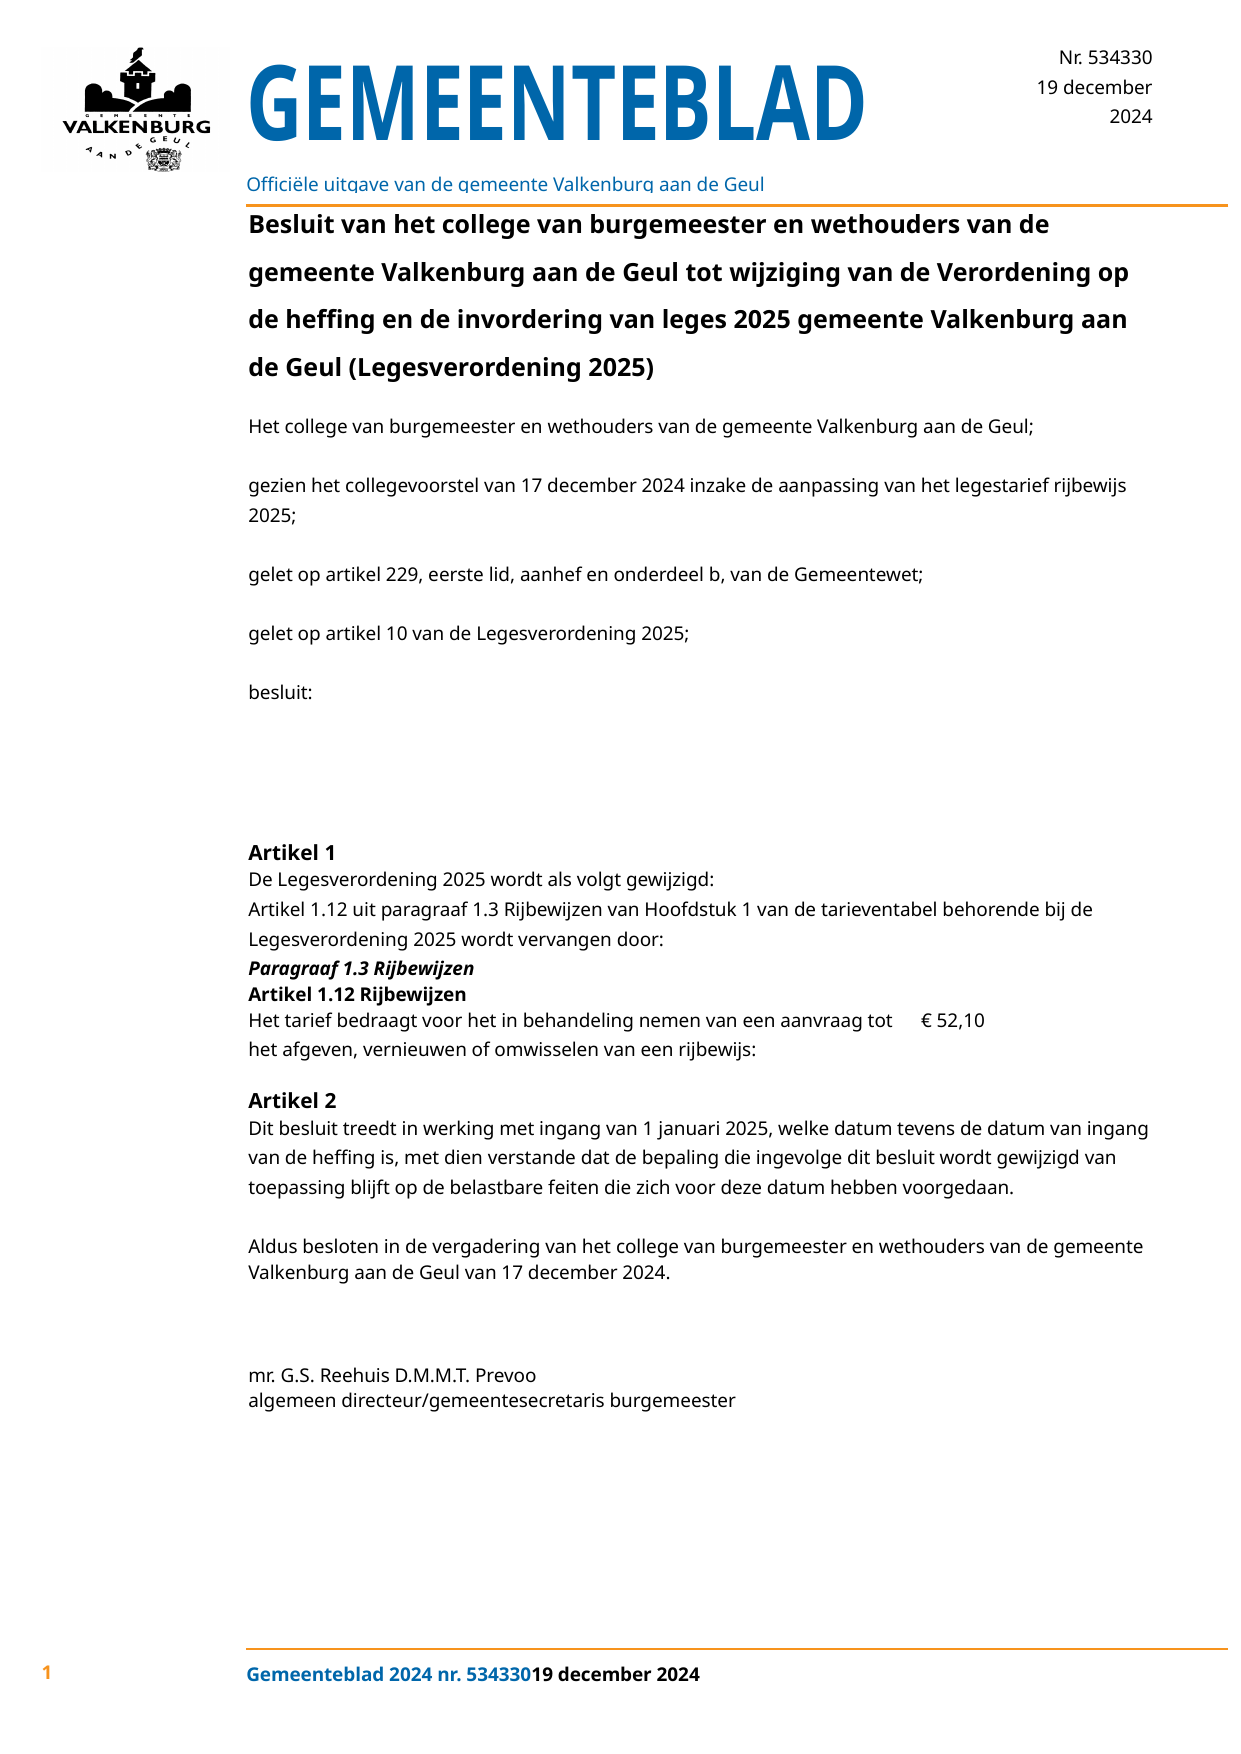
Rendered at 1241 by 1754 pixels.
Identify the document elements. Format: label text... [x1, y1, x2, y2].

text gelet op artikel 10 van de Legesverordening 2025; [248, 620, 1152, 646]
text De Legesverordening 2025 wordt als volgt gewijzigd: [248, 867, 1152, 892]
text algemeen directeur/gemeentesecretaris burgemeester [248, 1387, 1152, 1413]
text Artikel 1 [248, 838, 1152, 867]
text besluit: [248, 679, 1152, 705]
table_cell [921, 981, 1152, 1007]
text mr. G.S. Reehuis D.M.M.T. Prevoo [248, 1362, 1152, 1387]
text gezien het collegevoorstel van 17 december 2024 inzake de aanpassing van het legestarief rijbewijs 2025; [248, 472, 1152, 528]
text Aldus besloten in de vergadering van het college van burgemeester en wethouders van de gemeente Valkenburg aan de Geul van 17 december 2024. [248, 1233, 1152, 1284]
table_cell Artikel 1.12 Rijbewijzen [248, 981, 921, 1007]
text gelet op artikel 229, eerste lid, aanhef en onderdeel b, van de Gemeentewet; [248, 561, 1152, 587]
text Het college van burgemeester en wethouders van de gemeente Valkenburg aan de Geul; [248, 413, 1152, 439]
text Artikel 1.12 uit paragraaf 1.3 Rijbewijzen van Hoofdstuk 1 van de tarieventabel behorende bij de Legesverordening 2025 wordt vervangen door: [248, 896, 1152, 952]
text Artikel 2 [248, 1086, 1152, 1115]
text Besluit van het college van burgemeester en wethouders van de gemeente Valkenburg aan de Geul tot wijziging van de Verordening op de heffing en de invordering van leges 2025 gemeente Valkenburg aan de Geul (Legesverordening 2025) [248, 207, 1152, 384]
table_cell Het tarief bedraagt voor het in behandeling nemen van een aanvraag tot het afgeven, vernieuwen of omwisselen van een rijbewijs: [248, 1007, 921, 1062]
text Dit besluit treedt in werking met ingang van 1 januari 2025, welke datum tevens de datum van ingang van de heffing is, met dien verstande dat de bepaling die ingevolge dit besluit wordt gewijzigd van toepassing blijft op de belastbare feiten die zich voor deze datum hebben voorgedaan. [248, 1115, 1152, 1200]
table_cell € 52,10 [921, 1007, 1152, 1062]
picture [41, 47, 231, 172]
table_header Paragraaf 1.3 Rijbewijzen [248, 956, 921, 981]
table_header [921, 956, 1152, 981]
